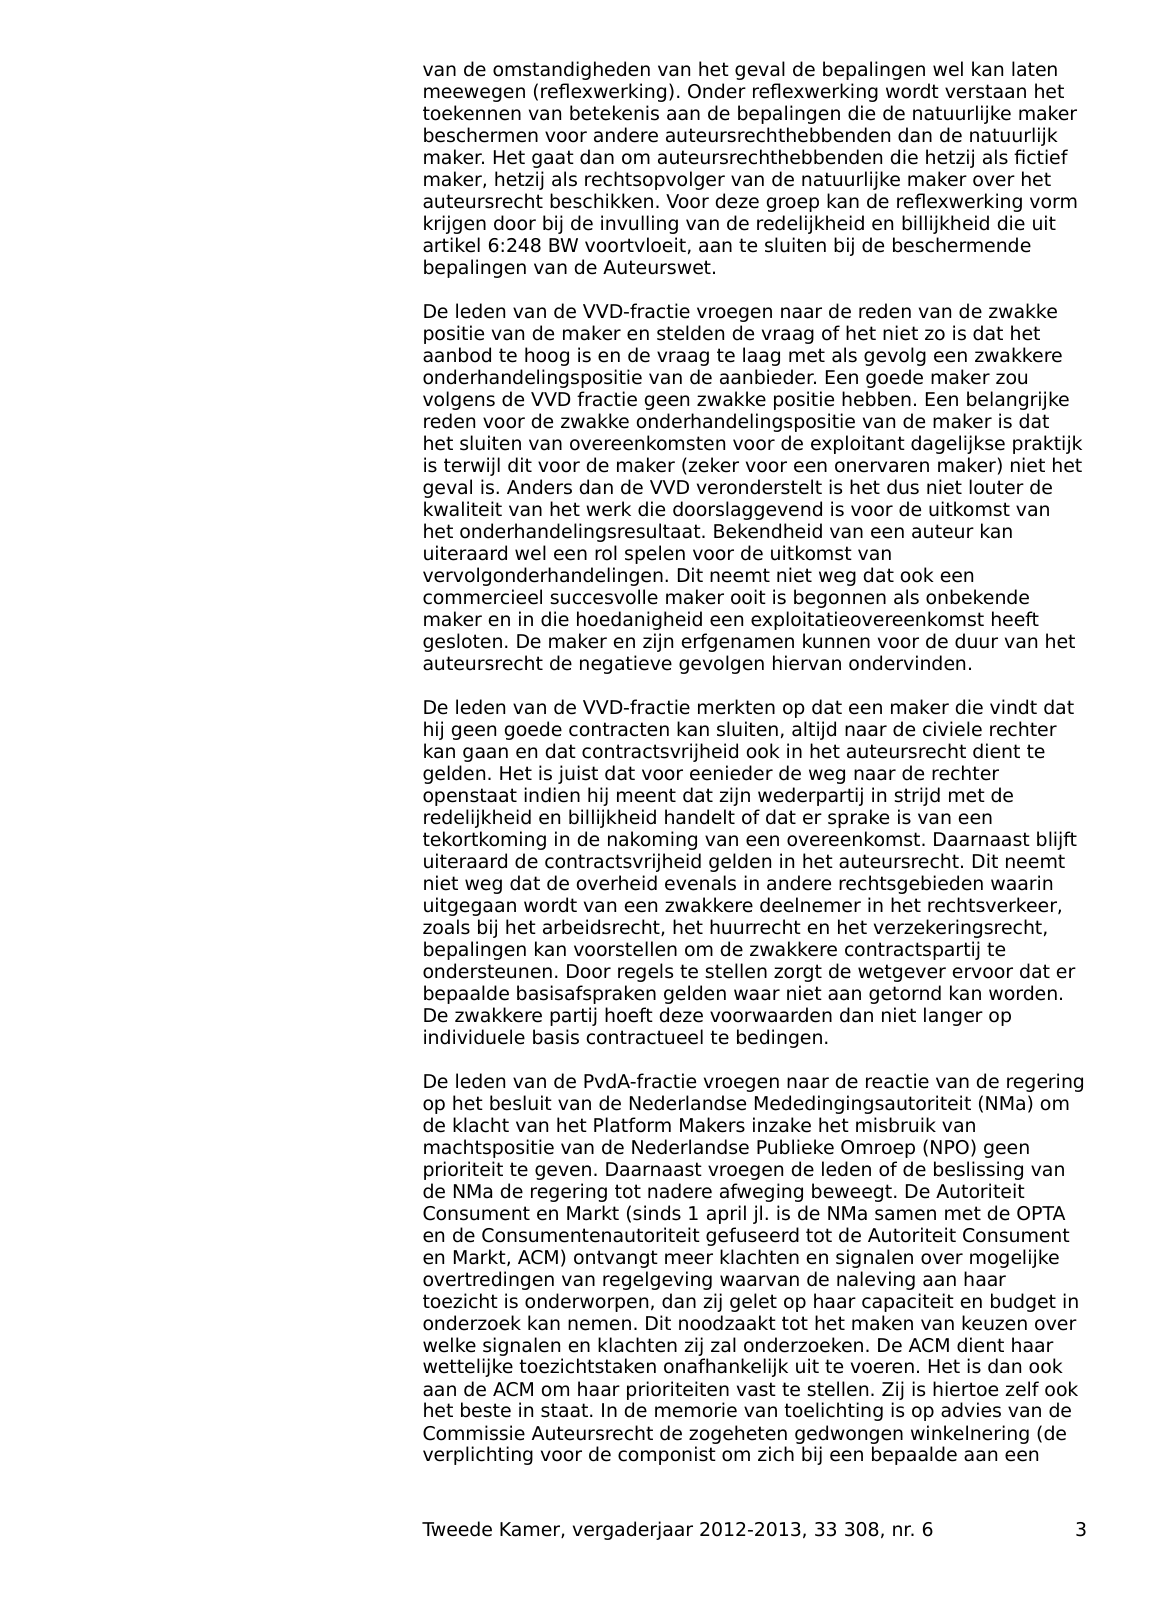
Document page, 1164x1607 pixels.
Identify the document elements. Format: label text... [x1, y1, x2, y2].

text De leden van de VVD-fractie vroegen naar de reden van de zwakke positie van de maker en stelden de vraag of het niet zo is dat het aanbod te hoog is en de vraag te laag met als gevolg een zwakkere onderhandelingspositie van de aanbieder. Een goede maker zou volgens de VVD fractie geen zwakke positie hebben. Een belangrijke reden voor de zwakke onderhandelingspositie van de maker is dat het sluiten van overeenkomsten voor de exploitant dagelijkse praktijk is terwijl dit voor de maker (zeker voor een onervaren maker) niet het geval is. Anders dan de VVD veronderstelt is het dus niet louter de kwaliteit van het werk die doorslaggevend is voor de uitkomst van het onderhandelingsresultaat. Bekendheid van een auteur kan uiteraard wel een rol spelen voor de uitkomst van vervolgonderhandelingen. Dit neemt niet weg dat ook een commercieel succesvolle maker ooit is begonnen als onbekende maker en in die hoedanigheid een exploitatieovereenkomst heeft gesloten. De maker en zijn erfgenamen kunnen voor de duur van het auteursrecht de negatieve gevolgen hiervan ondervinden. [422, 301, 1087, 675]
text De leden van de PvdA-fractie vroegen naar de reactie van de regering op het besluit van de Nederlandse Mededingingsautoriteit (NMa) om de klacht van het Platform Makers inzake het misbruik van machtspositie van de Nederlandse Publieke Omroep (NPO) geen prioriteit te geven. Daarnaast vroegen de leden of de beslissing van de NMa de regering tot nadere afweging beweegt. De Autoriteit Consument en Markt (sinds 1 april jl. is de NMa samen met de OPTA en de Consumentenautoriteit gefuseerd tot de Autoriteit Consument en Markt, ACM) ontvangt meer klachten en signalen over mogelijke overtredingen van regelgeving waarvan de naleving aan haar toezicht is onderworpen, dan zij gelet op haar capaciteit en budget in onderzoek kan nemen. Dit noodzaakt tot het maken van keuzen over welke signalen en klachten zij zal onderzoeken. De ACM dient haar wettelijke toezichtstaken onafhankelijk uit te voeren. Het is dan ook aan de ACM om haar prioriteiten vast te stellen. Zij is hiertoe zelf ook het beste in staat. In de memorie van toelichting is op advies van de Commissie Auteursrecht de zogeheten gedwongen winkelnering (de verplichting voor de componist om zich bij een bepaalde aan een [422, 1071, 1087, 1466]
text De leden van de VVD-fractie merkten op dat een maker die vindt dat hij geen goede contracten kan sluiten, altijd naar de civiele rechter kan gaan en dat contractsvrijheid ook in het auteursrecht dient te gelden. Het is juist dat voor eenieder de weg naar de rechter openstaat indien hij meent dat zijn wederpartij in strijd met de redelijkheid en billijkheid handelt of dat er sprake is van een tekortkoming in de nakoming van een overeenkomst. Daarnaast blijft uiteraard de contractsvrijheid gelden in het auteursrecht. Dit neemt niet weg dat de overheid evenals in andere rechtsgebieden waarin uitgegaan wordt van een zwakkere deelnemer in het rechtsverkeer, zoals bij het arbeidsrecht, het huurrecht en het verzekeringsrecht, bepalingen kan voorstellen om de zwakkere contractspartij te ondersteunen. Door regels te stellen zorgt de wetgever ervoor dat er bepaalde basisafspraken gelden waar niet aan getornd kan worden. De zwakkere partij hoeft deze voorwaarden dan niet langer op individuele basis contractueel te bedingen. [422, 697, 1087, 1048]
text van de omstandigheden van het geval de bepalingen wel kan laten meewegen (reflexwerking). Onder reflexwerking wordt verstaan het toekennen van betekenis aan de bepalingen die de natuurlijke maker beschermen voor andere auteursrechthebbenden dan de natuurlijk maker. Het gaat dan om auteursrechthebbenden die hetzij als fictief maker, hetzij als rechtsopvolger van de natuurlijke maker over het auteursrecht beschikken. Voor deze groep kan de reflexwerking vorm krijgen door bij de invulling van de redelijkheid en billijkheid die uit artikel 6:248 BW voortvloeit, aan te sluiten bij de beschermende bepalingen van de Auteurswet. [422, 59, 1087, 279]
